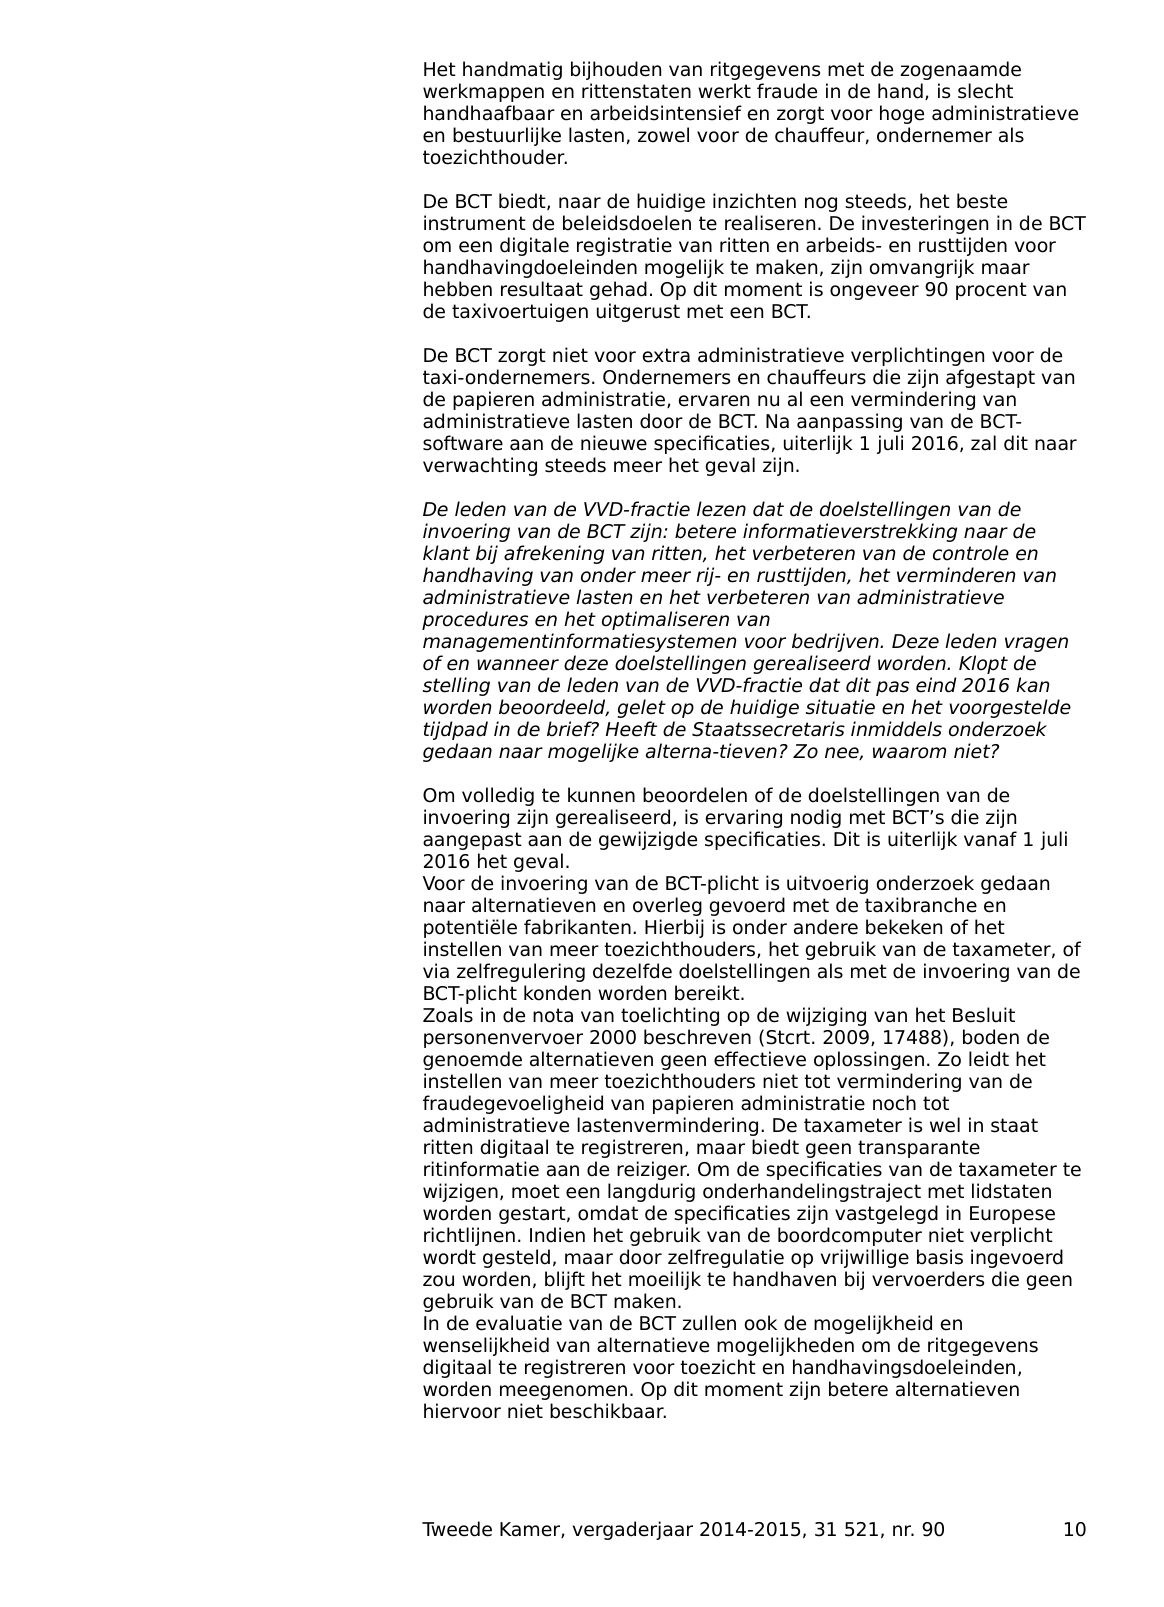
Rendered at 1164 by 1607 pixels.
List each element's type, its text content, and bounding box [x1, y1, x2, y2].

text Voor de invoering van de BCT-plicht is uitvoerig onderzoek gedaan naar alternatieven en overleg gevoerd met de taxibranche en potentiële fabrikanten. Hierbij is onder andere bekeken of het instellen van meer toezichthouders, het gebruik van de taxameter, of via zelfregulering dezelfde doelstellingen als met de invoering van de BCT-plicht konden worden bereikt. [422, 873, 1087, 1005]
text Zoals in de nota van toelichting op de wijziging van het Besluit personenvervoer 2000 beschreven (Stcrt. 2009, 17488), boden de genoemde alternatieven geen effectieve oplossingen. Zo leidt het instellen van meer toezichthouders niet tot vermindering van de fraudegevoeligheid van papieren administratie noch tot administratieve lastenvermindering. De taxameter is wel in staat ritten digitaal te registreren, maar biedt geen transparante ritinformatie aan de reiziger. Om de specificaties van de taxameter te wijzigen, moet een langdurig onderhandelingstraject met lidstaten worden gestart, omdat de specificaties zijn vastgelegd in Europese richtlijnen. Indien het gebruik van de boordcomputer niet verplicht wordt gesteld, maar door zelfregulatie op vrijwillige basis ingevoerd zou worden, blijft het moeilijk te handhaven bij vervoerders die geen gebruik van de BCT maken. [422, 1005, 1087, 1313]
text Om volledig te kunnen beoordelen of de doelstellingen van de invoering zijn gerealiseerd, is ervaring nodig met BCT’s die zijn aangepast aan de gewijzigde specificaties. Dit is uiterlijk vanaf 1 juli 2016 het geval. [422, 785, 1087, 873]
text Het handmatig bijhouden van ritgegevens met de zogenaamde werkmappen en rittenstaten werkt fraude in de hand, is slecht handhaafbaar en arbeidsintensief en zorgt voor hoge administratieve en bestuurlijke lasten, zowel voor de chauffeur, ondernemer als toezichthouder. [422, 59, 1087, 169]
text De BCT zorgt niet voor extra administratieve verplichtingen voor de taxi-ondernemers. Ondernemers en chauffeurs die zijn afgestapt van de papieren administratie, ervaren nu al een vermindering van administratieve lasten door de BCT. Na aanpassing van de BCT-software aan de nieuwe specificaties, uiterlijk 1 juli 2016, zal dit naar verwachting steeds meer het geval zijn. [422, 345, 1087, 477]
text In de evaluatie van de BCT zullen ook de mogelijkheid en wenselijkheid van alternatieve mogelijkheden om de ritgegevens digitaal te registreren voor toezicht en handhavingsdoeleinden, worden meegenomen. Op dit moment zijn betere alternatieven hiervoor niet beschikbaar. [422, 1313, 1087, 1423]
text De BCT biedt, naar de huidige inzichten nog steeds, het beste instrument de beleidsdoelen te realiseren. De investeringen in de BCT om een digitale registratie van ritten en arbeids- en rusttijden voor handhavingdoeleinden mogelijk te maken, zijn omvangrijk maar hebben resultaat gehad. Op dit moment is ongeveer 90 procent van de taxivoertuigen uitgerust met een BCT. [422, 191, 1087, 323]
text De leden van de VVD-fractie lezen dat de doelstellingen van de invoering van de BCT zijn: betere informatieverstrekking naar de klant bij afrekening van ritten, het verbeteren van de controle en handhaving van onder meer rij- en rusttijden, het verminderen van administratieve lasten en het verbeteren van administratieve procedures en het optimaliseren van managementinformatiesystemen voor bedrijven. Deze leden vragen of en wanneer deze doelstellingen gerealiseerd worden. Klopt de stelling van de leden van de VVD-fractie dat dit pas eind 2016 kan worden beoordeeld, gelet op de huidige situatie en het voorgestelde tijdpad in de brief? Heeft de Staatssecretaris inmiddels onderzoek gedaan naar mogelijke alterna-tieven? Zo nee, waarom niet? [422, 499, 1087, 763]
